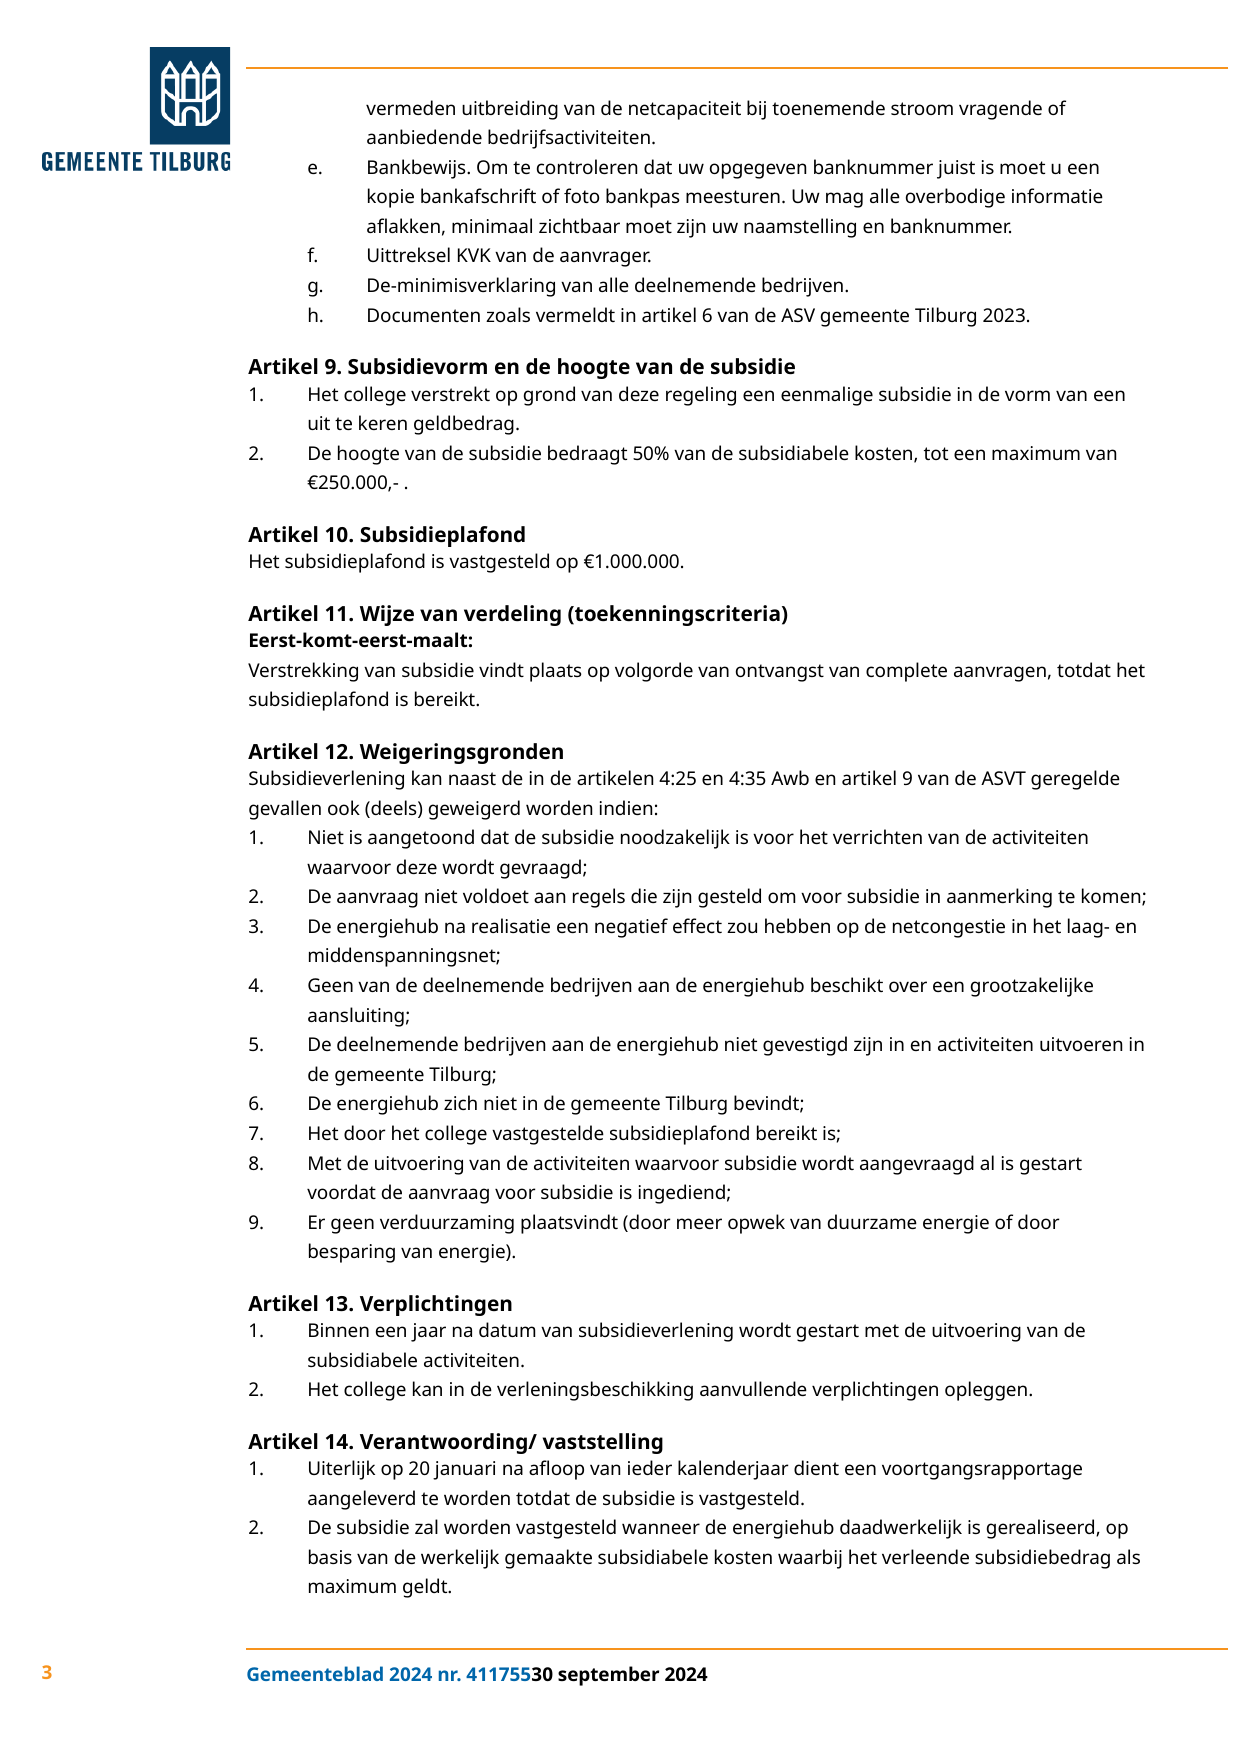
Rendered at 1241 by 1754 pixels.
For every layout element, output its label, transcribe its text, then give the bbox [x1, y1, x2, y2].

text Artikel 12. Weigeringsgronden [248, 737, 1152, 765]
list Er geen verduurzaming plaatsvindt (door meer opwek van duurzame energie of door besparing van energie). [248, 1209, 1152, 1264]
list De hoogte van de subsidie bedraagt 50% van de subsidiabele kosten, tot een maximum van €250.000,- . [248, 440, 1152, 495]
list Uiterlijk op 20 januari na afloop van ieder kalenderjaar dient een voortgangsrapportage aangeleverd te worden totdat de subsidie is vastgesteld. [248, 1455, 1152, 1511]
list Bankbewijs. Om te controleren dat uw opgegeven banknummer juist is moet u een kopie bankafschrift of foto bankpas meesturen. Uw mag alle overbodige informatie aflakken, minimaal zichtbaar moet zijn uw naamstelling en banknummer. [307, 154, 1152, 239]
list Niet is aangetoond dat de subsidie noodzakelijk is voor het verrichten van de activiteiten waarvoor deze wordt gevraagd; [248, 824, 1152, 880]
list De energiehub zich niet in de gemeente Tilburg bevindt; [248, 1091, 1152, 1116]
list De deelnemende bedrijven aan de energiehub niet gevestigd zijn in en activiteiten uitvoeren in de gemeente Tilburg; [248, 1031, 1152, 1087]
list De aanvraag niet voldoet aan regels die zijn gesteld om voor subsidie in aanmerking te komen; [248, 883, 1152, 909]
text Artikel 9. Subsidievorm en de hoogte van de subsidie [248, 352, 1152, 381]
list vermeden uitbreiding van de netcapaciteit bij toenemende stroom vragende of aanbiedende bedrijfsactiviteiten. [307, 95, 1152, 150]
text Artikel 14. Verantwoording/ vaststelling [248, 1427, 1152, 1455]
text Artikel 11. Wijze van verdeling (toekenningscriteria) [248, 599, 1152, 627]
list Met de uitvoering van de activiteiten waarvoor subsidie wordt aangevraagd al is gestart voordat de aanvraag voor subsidie is ingediend; [248, 1150, 1152, 1205]
list De energiehub na realisatie een negatief effect zou hebben op de netcongestie in het laag- en middenspanningsnet; [248, 913, 1152, 968]
text Subsidieverlening kan naast de in de artikelen 4:25 en 4:35 Awb en artikel 9 van de ASVT geregelde gevallen ook (deels) geweigerd worden indien: [248, 765, 1152, 821]
text Het subsidieplafond is vastgesteld op €1.000.000. [248, 548, 1152, 574]
list Het door het college vastgestelde subsidieplafond bereikt is; [248, 1120, 1152, 1146]
text Artikel 10. Subsidieplafond [248, 520, 1152, 548]
list De-minimisverklaring van alle deelnemende bedrijven. [307, 272, 1152, 298]
list Binnen een jaar na datum van subsidieverlening wordt gestart met de uitvoering van de subsidiabele activiteiten. [248, 1317, 1152, 1373]
list De subsidie zal worden vastgesteld wanneer de energiehub daadwerkelijk is gerealiseerd, op basis van de werkelijk gemaakte subsidiabele kosten waarbij het verleende subsidiebedrag als maximum geldt. [248, 1514, 1152, 1599]
text Verstrekking van subsidie vindt plaats op volgorde van ontvangst van complete aanvragen, totdat het subsidieplafond is bereikt. [248, 657, 1152, 712]
list Documenten zoals vermeldt in artikel 6 van de ASV gemeente Tilburg 2023. [307, 302, 1152, 328]
picture [41, 47, 231, 172]
text Eerst-komt-eerst-maalt: [248, 627, 1152, 653]
text Artikel 13. Verplichtingen [248, 1289, 1152, 1317]
list Geen van de deelnemende bedrijven aan de energiehub beschikt over een grootzakelijke aansluiting; [248, 972, 1152, 1028]
list Uittreksel KVK van de aanvrager. [307, 243, 1152, 268]
list Het college kan in de verleningsbeschikking aanvullende verplichtingen opleggen. [248, 1377, 1152, 1402]
list Het college verstrekt op grond van deze regeling een eenmalige subsidie in de vorm van een uit te keren geldbedrag. [248, 381, 1152, 436]
